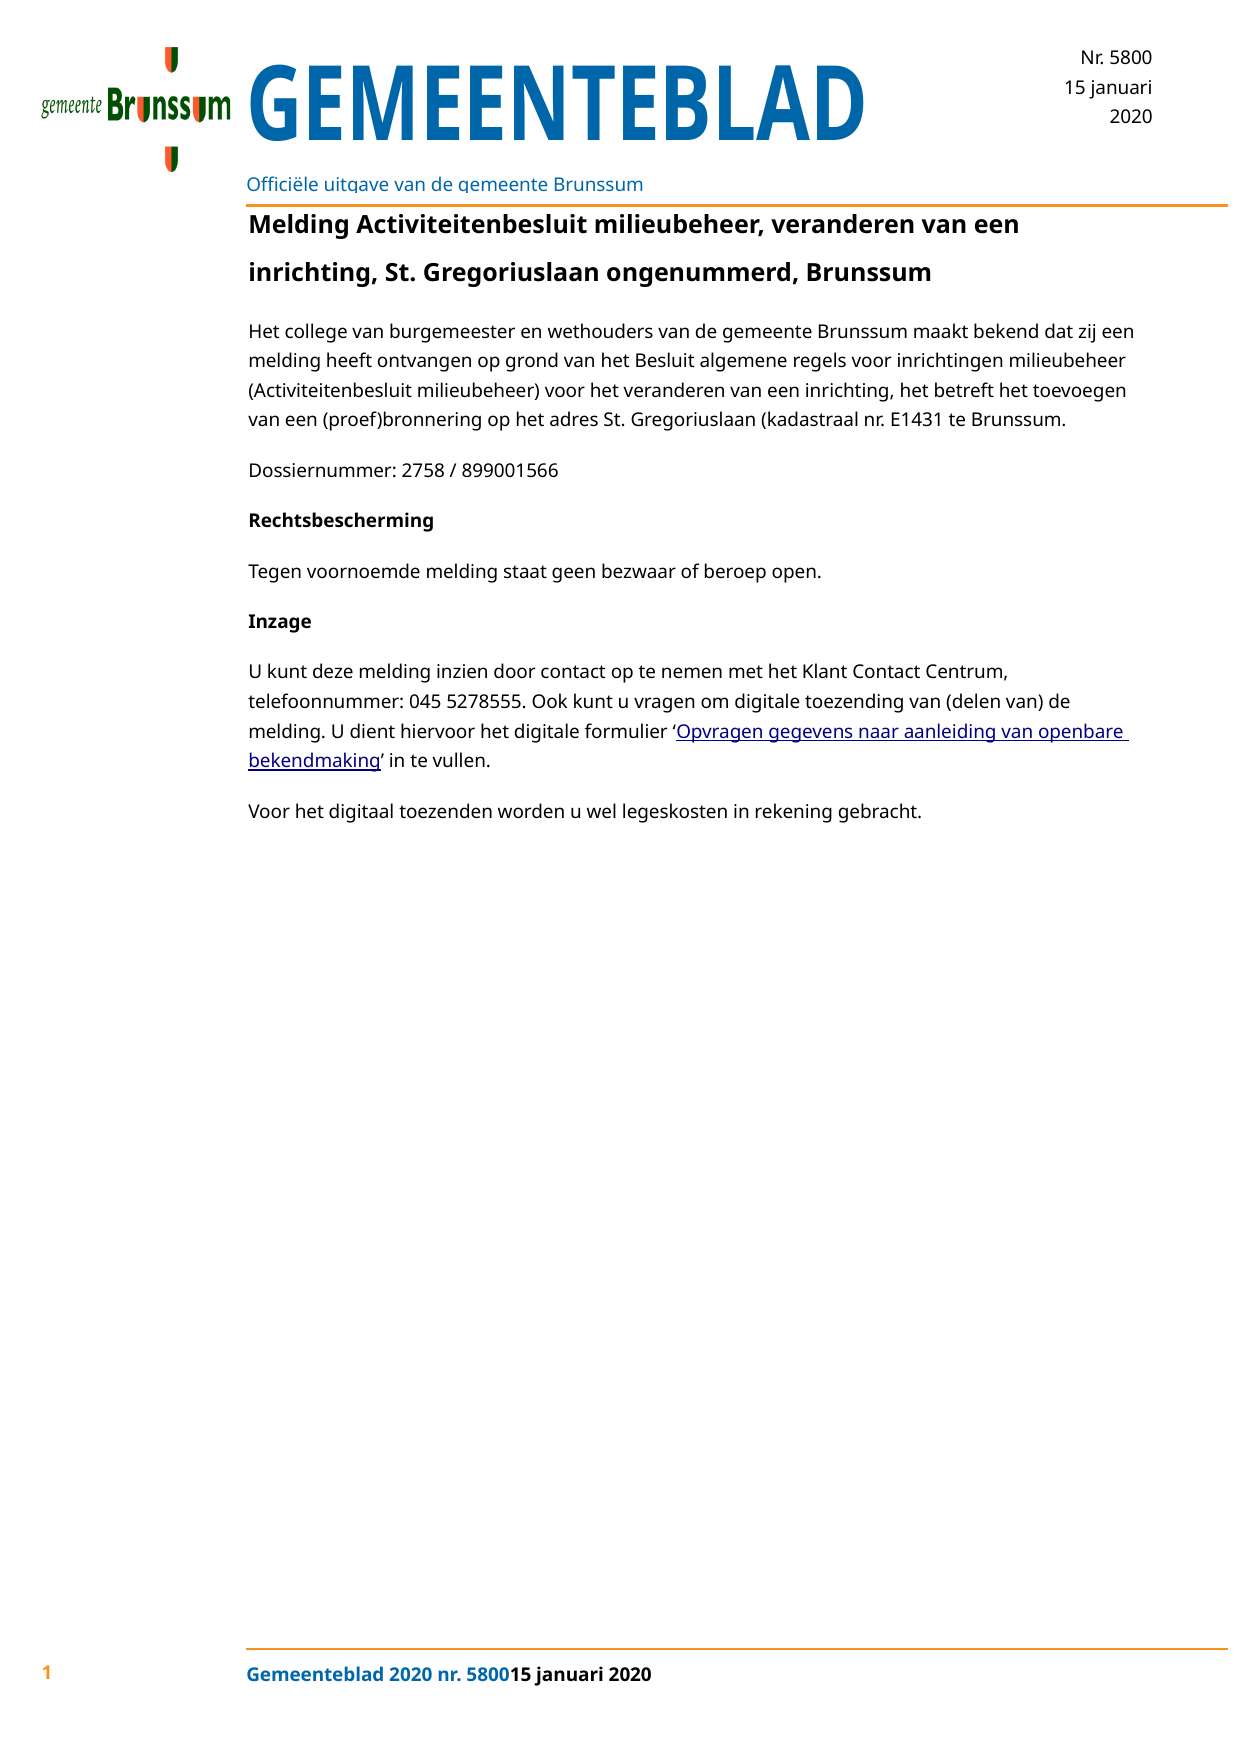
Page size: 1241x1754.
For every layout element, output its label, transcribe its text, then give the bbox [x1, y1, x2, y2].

text Het college van burgemeester en wethouders van de gemeente Brunssum maakt bekend dat zij een melding heeft ontvangen op grond van het Besluit algemene regels voor inrichtingen milieubeheer (Activiteitenbesluit milieubeheer) voor het veranderen van een inrichting, het betreft het toevoegen van een (proef)bronnering op het adres St. Gregoriuslaan (kadastraal nr. E1431 te Brunssum. [248, 318, 1152, 432]
text Tegen voornoemde melding staat geen bezwaar of beroep open. [248, 558, 1152, 584]
text Inzage [248, 608, 1152, 634]
text Rechtsbescherming [248, 507, 1152, 533]
text Melding Activiteitenbesluit milieubeheer, veranderen van een inrichting, St. Gregoriuslaan ongenummerd, Brunssum [248, 207, 1152, 288]
picture [41, 47, 231, 172]
text Voor het digitaal toezenden worden u wel legeskosten in rekening gebracht. [248, 798, 1152, 824]
text U kunt deze melding inzien door contact op te nemen met het Klant Contact Centrum, telefoonnummer: 045 5278555. Ook kunt u vragen om digitale toezending van (delen van) de melding. U dient hiervoor het digitale formulier ‘Opvragen gegevens naar aanleiding van openbare bekendmaking’ in te vullen. [248, 659, 1152, 773]
text Dossiernummer: 2758 / 899001566 [248, 457, 1152, 483]
